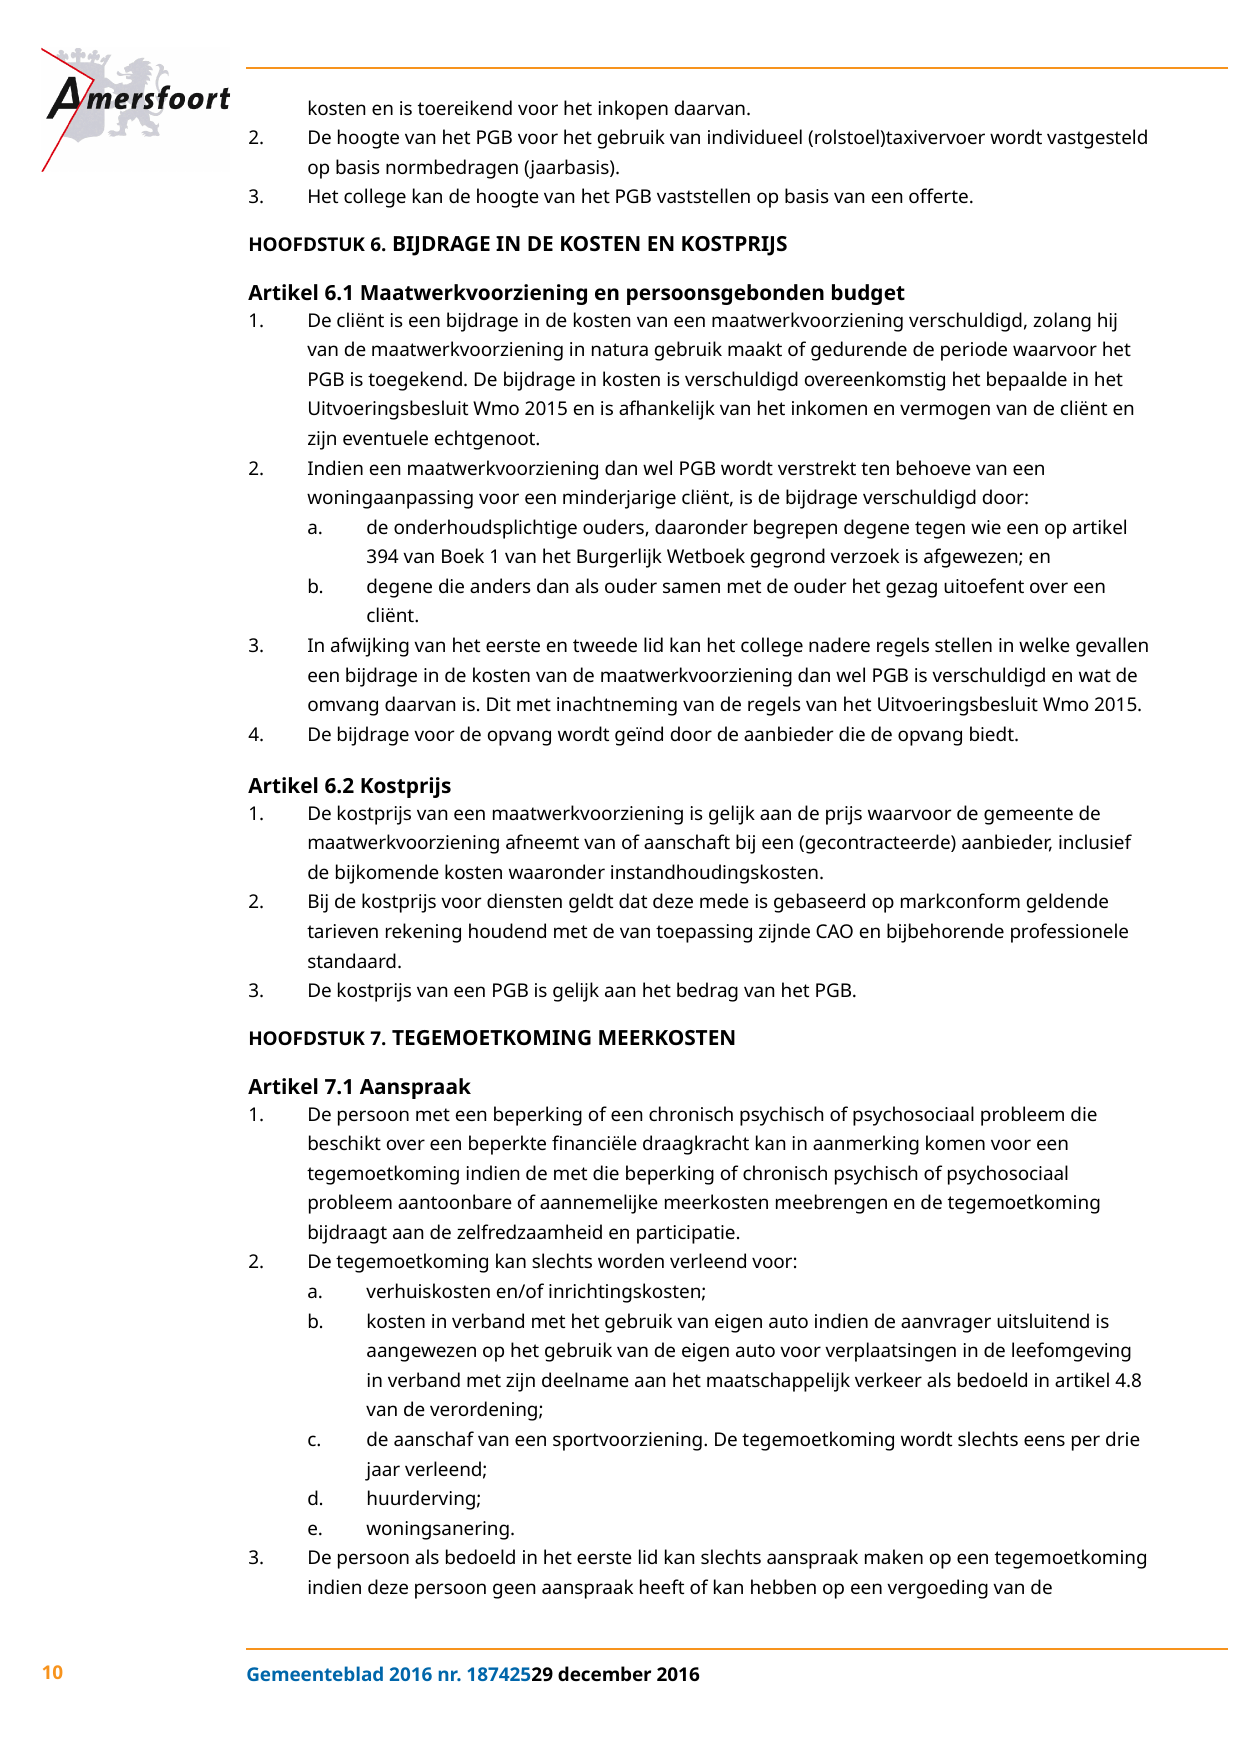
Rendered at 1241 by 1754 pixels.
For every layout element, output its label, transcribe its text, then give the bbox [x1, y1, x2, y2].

list Bij de kostprijs voor diensten geldt dat deze mede is gebaseerd op markconform geldende tarieven rekening houdend met de van toepassing zijnde CAO en bijbehorende professionele standaard. [248, 889, 1152, 973]
picture [41, 47, 231, 172]
text HOOFDSTUK 7. TEGEMOETKOMING MEERKOSTEN [248, 1023, 1152, 1051]
list kosten en is toereikend voor het inkopen daarvan. [248, 95, 1152, 121]
list de aanschaf van een sportvoorziening. De tegemoetkoming wordt slechts eens per drie jaar verleend; [307, 1426, 1152, 1481]
list woningsanering. [307, 1515, 1152, 1541]
list De kostprijs van een PGB is gelijk aan het bedrag van het PGB. [248, 977, 1152, 1003]
list De cliënt is een bijdrage in de kosten van een maatwerkvoorziening verschuldigd, zolang hij van de maatwerkvoorziening in natura gebruik maakt of gedurende de periode waarvoor het PGB is toegekend. De bijdrage in kosten is verschuldigd overeenkomstig het bepaalde in het Uitvoeringsbesluit Wmo 2015 en is afhankelijk van het inkomen en vermogen van de cliënt en zijn eventuele echtgenoot. [248, 307, 1152, 451]
list huurderving; [307, 1485, 1152, 1511]
list De tegemoetkoming kan slechts worden verleend voor: [248, 1249, 1152, 1274]
list degene die anders dan als ouder samen met de ouder het gezag uitoefent over een cliënt. [307, 573, 1152, 628]
list De bijdrage voor de opvang wordt geïnd door de aanbieder die de opvang biedt. [248, 721, 1152, 747]
list verhuiskosten en/of inrichtingskosten; [307, 1278, 1152, 1304]
list Indien een maatwerkvoorziening dan wel PGB wordt verstrekt ten behoeve van een woningaanpassing voor een minderjarige cliënt, is de bijdrage verschuldigd door: [248, 455, 1152, 510]
text HOOFDSTUK 6. BIJDRAGE IN DE KOSTEN EN KOSTPRIJS [248, 229, 1152, 258]
list De persoon met een beperking of een chronisch psychisch of psychosociaal probleem die beschikt over een beperkte financiële draagkracht kan in aanmerking komen voor een tegemoetkoming indien de met die beperking of chronisch psychisch of psychosociaal probleem aantoonbare of aannemelijke meerkosten meebrengen en de tegemoetkoming bijdraagt aan de zelfredzaamheid en participatie. [248, 1101, 1152, 1245]
list kosten in verband met het gebruik van eigen auto indien de aanvrager uitsluitend is aangewezen op het gebruik van de eigen auto voor verplaatsingen in de leefomgeving in verband met zijn deelname aan het maatschappelijk verkeer als bedoeld in artikel 4.8 van de verordening; [307, 1308, 1152, 1422]
text Artikel 6.2 Kostprijs [248, 771, 1152, 800]
list de onderhoudsplichtige ouders, daaronder begrepen degene tegen wie een op artikel 394 van Boek 1 van het Burgerlijk Wetboek gegrond verzoek is afgewezen; en [307, 514, 1152, 569]
list De hoogte van het PGB voor het gebruik van individueel (rolstoel)taxivervoer wordt vastgesteld op basis normbedragen (jaarbasis). [248, 124, 1152, 180]
text Artikel 7.1 Aanspraak [248, 1072, 1152, 1101]
list In afwijking van het eerste en tweede lid kan het college nadere regels stellen in welke gevallen een bijdrage in de kosten van de maatwerkvoorziening dan wel PGB is verschuldigd en wat de omvang daarvan is. Dit met inachtneming van de regels van het Uitvoeringsbesluit Wmo 2015. [248, 632, 1152, 717]
list Het college kan de hoogte van het PGB vaststellen op basis van een offerte. [248, 183, 1152, 209]
list De persoon als bedoeld in het eerste lid kan slechts aanspraak maken op een tegemoetkoming indien deze persoon geen aanspraak heeft of kan hebben op een vergoeding van de [248, 1544, 1152, 1600]
text Artikel 6.1 Maatwerkvoorziening en persoonsgebonden budget [248, 278, 1152, 307]
list De kostprijs van een maatwerkvoorziening is gelijk aan de prijs waarvoor de gemeente de maatwerkvoorziening afneemt van of aanschaft bij een (gecontracteerde) aanbieder, inclusief de bijkomende kosten waaronder instandhoudingskosten. [248, 800, 1152, 885]
